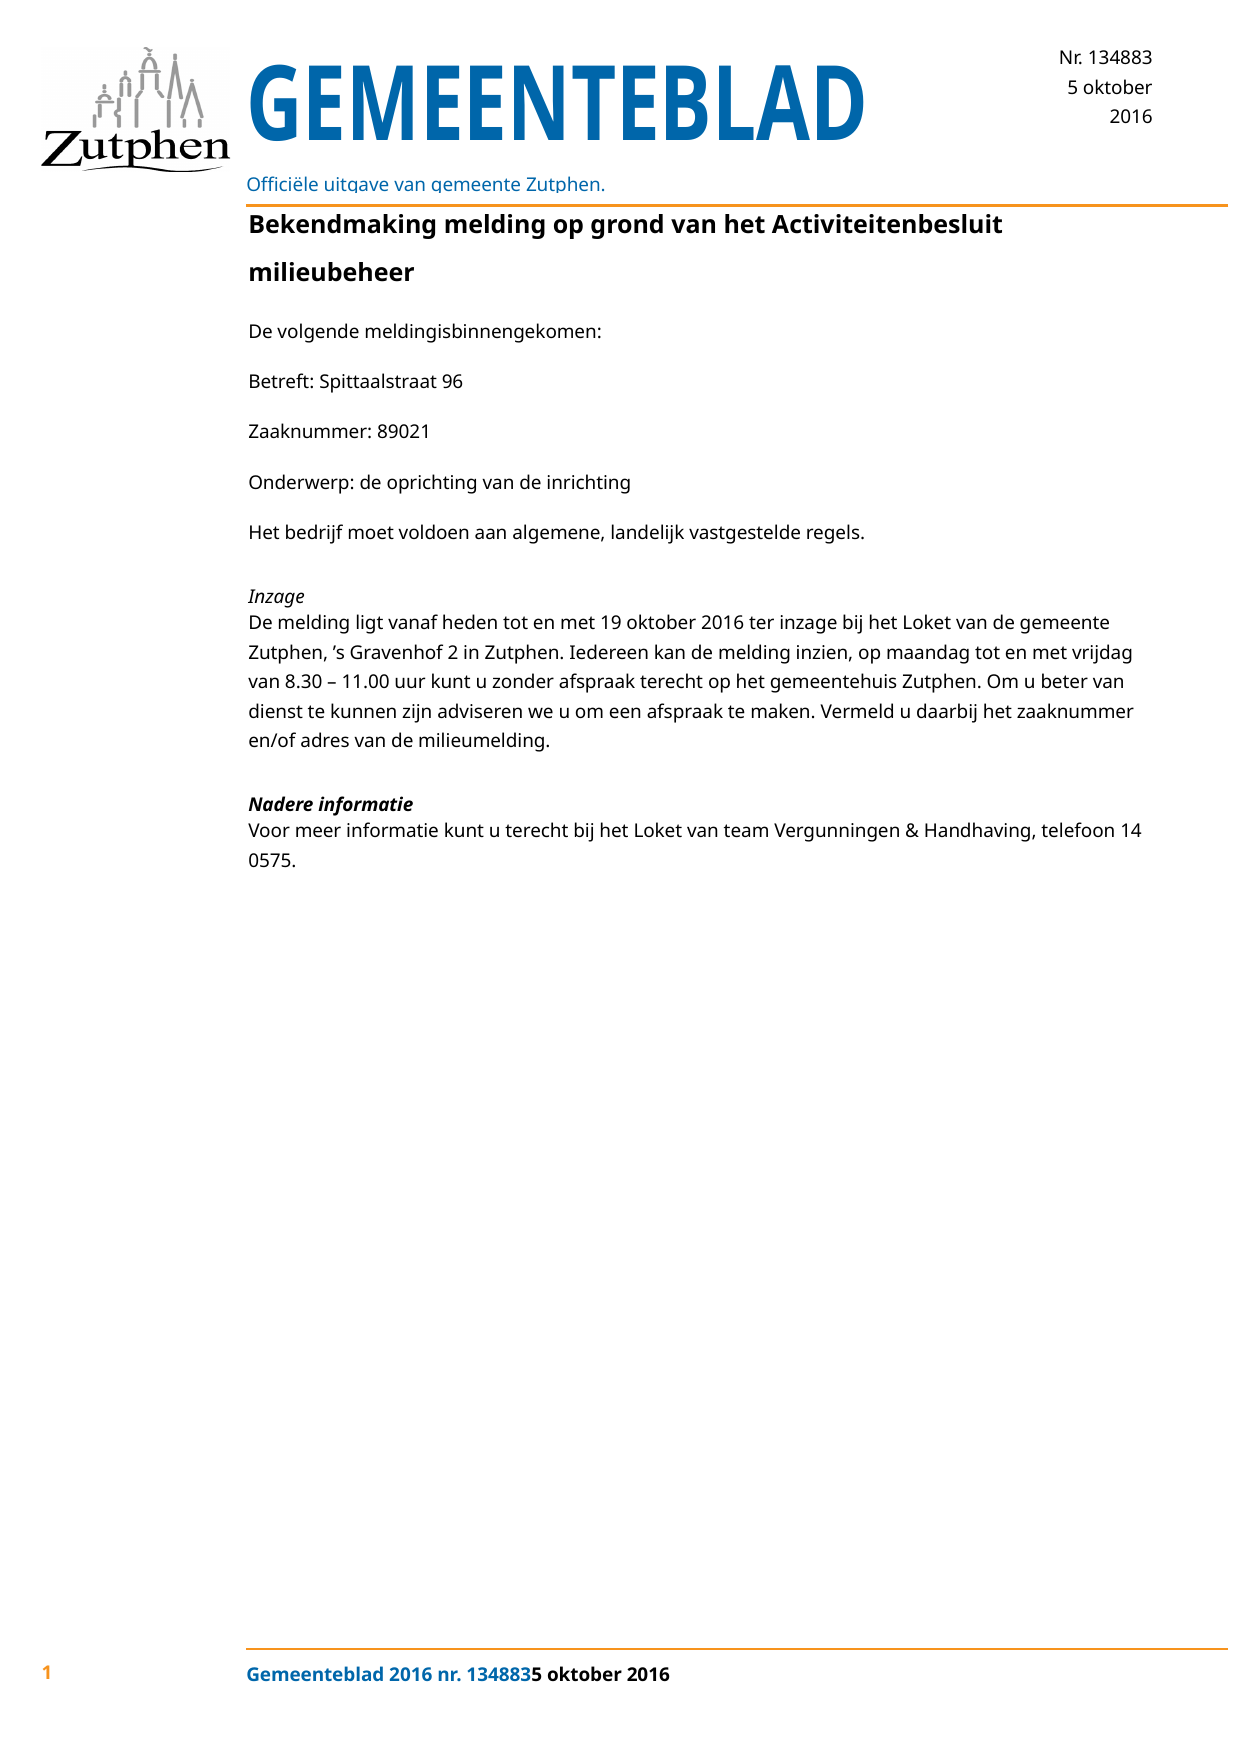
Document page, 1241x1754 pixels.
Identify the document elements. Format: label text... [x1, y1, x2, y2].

text Zaaknummer: 89021 [248, 419, 1152, 444]
text Voor meer informatie kunt u terecht bij het Loket van team Vergunningen & Handhaving, telefoon 14 0575. [248, 817, 1152, 873]
text Inzage [248, 583, 1152, 609]
text Nadere informatie [248, 792, 1152, 817]
picture [41, 47, 231, 172]
text De melding ligt vanaf heden tot en met 19 oktober 2016 ter inzage bij het Loket van de gemeente Zutphen, ’s Gravenhof 2 in Zutphen. Iedereen kan de melding inzien, op maandag tot en met vrijdag van 8.30 – 11.00 uur kunt u zonder afspraak terecht op het gemeentehuis Zutphen. Om u beter van dienst te kunnen zijn adviseren we u om een afspraak te maken. Vermeld u daarbij het zaaknummer en/of adres van de milieumelding. [248, 609, 1152, 753]
text Het bedrijf moet voldoen aan algemene, landelijk vastgestelde regels. [248, 519, 1152, 545]
text Onderwerp: de oprichting van de inrichting [248, 469, 1152, 495]
text Bekendmaking melding op grond van het Activiteitenbesluit milieubeheer [248, 207, 1152, 288]
text De volgende meldingisbinnengekomen: [248, 318, 1152, 344]
text Betreft: Spittaalstraat 96 [248, 368, 1152, 394]
